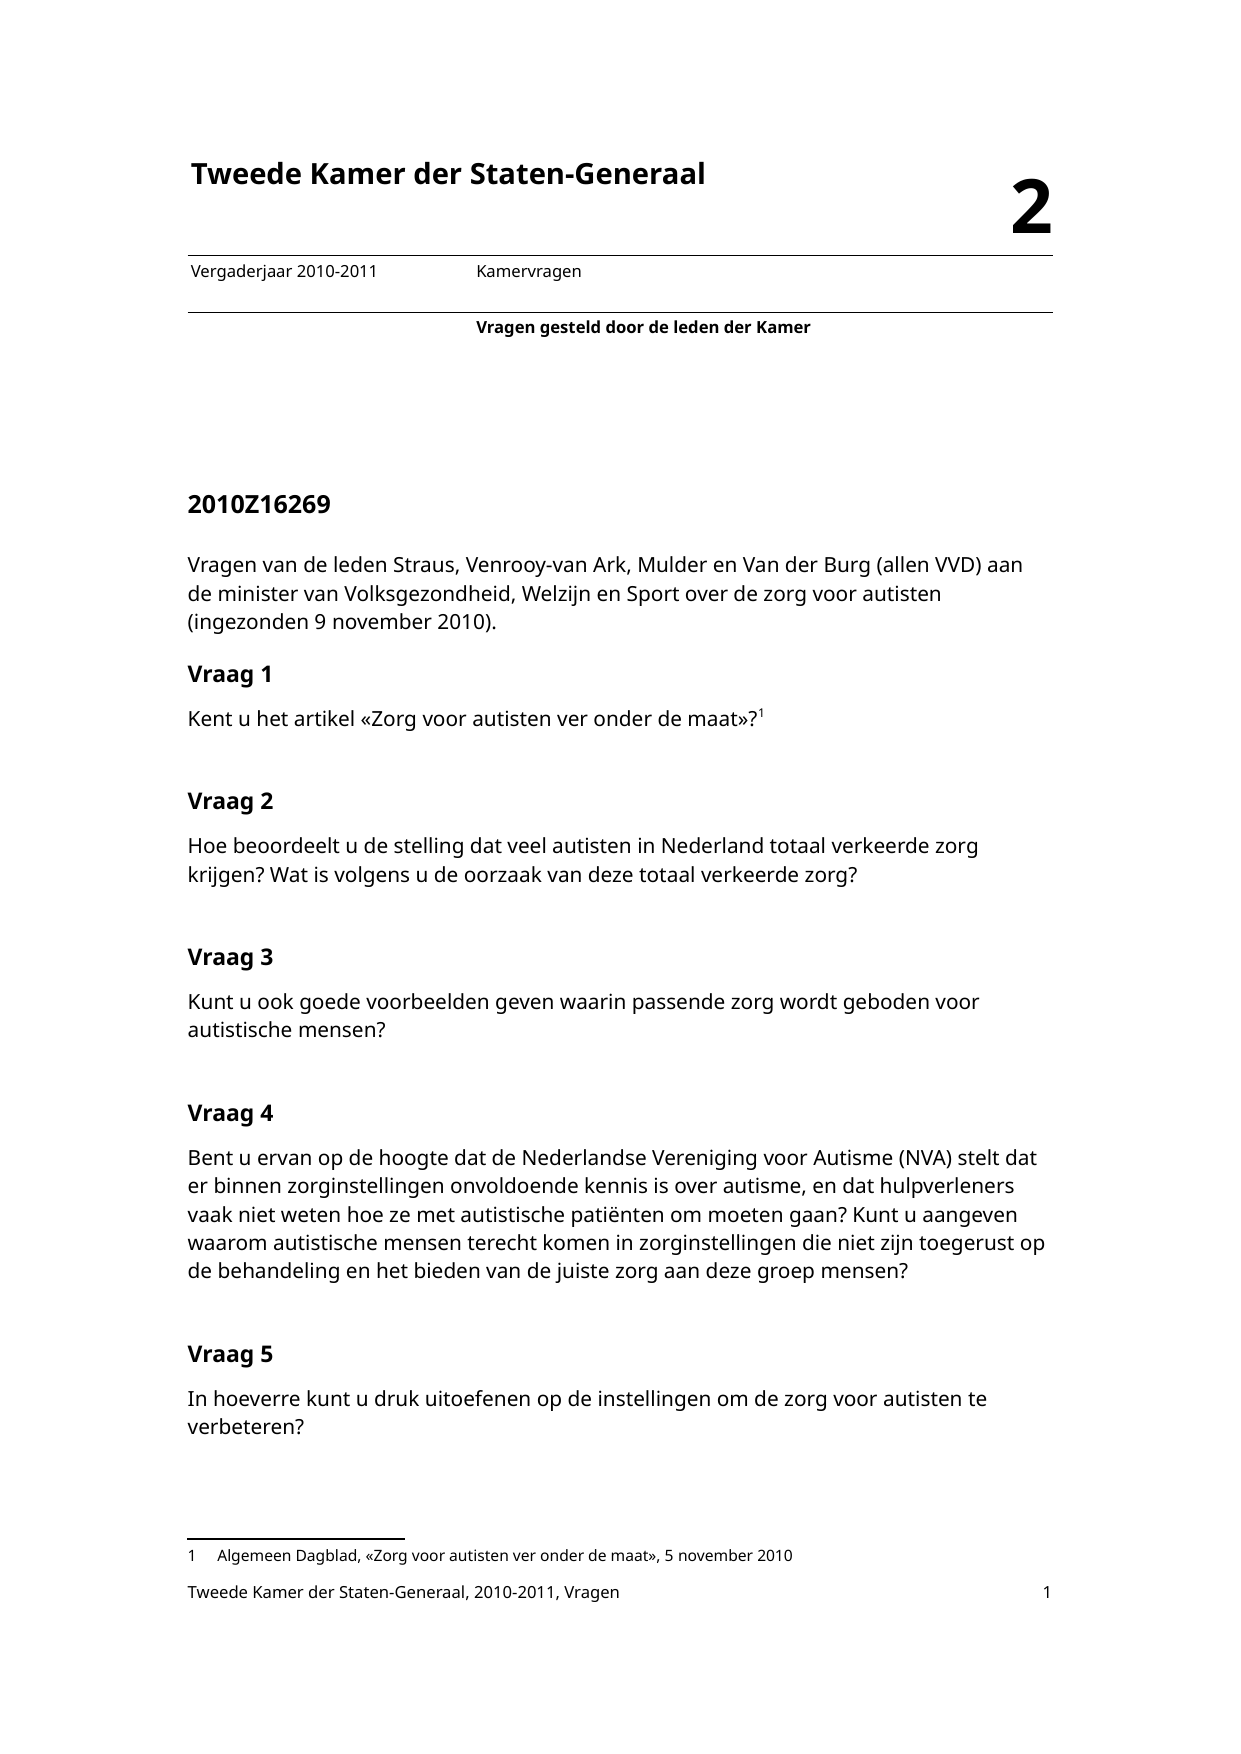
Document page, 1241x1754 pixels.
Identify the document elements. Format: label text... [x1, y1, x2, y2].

table_cell Vergaderjaar 2010-2011 [188, 256, 473, 312]
text Hoe beoordeelt u de stelling dat veel autisten in Nederland totaal verkeerde zorg krijgen? Wat is volgens u de oorzaak van deze totaal verkeerde zorg? [187, 832, 1053, 888]
text Kunt u ook goede voorbeelden geven waarin passende zorg wordt geboden voor autistische mensen? [187, 987, 1053, 1044]
subtitle Vraag 1 [187, 658, 1053, 689]
table_header Tweede Kamer der Staten-Generaal [188, 150, 879, 255]
table_cell Vragen gesteld door de leden der Kamer [473, 313, 1053, 339]
subtitle Vraag 3 [187, 941, 1053, 972]
text Vragen van de leden Straus, Venrooy-van Ark, Mulder en Van der Burg (allen VVD) aan de minister van Volksgezondheid, Welzijn en Sport over de zorg voor autisten (ingezonden 9 november 2010). [187, 550, 1053, 636]
text 2010Z16269 [187, 487, 1053, 521]
table_cell Kamervragen [473, 256, 1053, 312]
subtitle Vraag 5 [187, 1337, 1053, 1369]
text Bent u ervan op de hoogte dat de Nederlandse Vereniging voor Autisme (NVA) stelt dat er binnen zorginstellingen onvoldoende kennis is over autisme, en dat hulpverleners vaak niet weten hoe ze met autistische patiënten om moeten gaan? Kunt u aangeven waarom autistische mensen terecht komen in zorginstellingen die niet zijn toegerust op de behandeling en het bieden van de juiste zorg aan deze groep mensen? [187, 1143, 1053, 1285]
text In hoeverre kunt u druk uitoefenen op de instellingen om de zorg voor autisten te verbeteren? [187, 1384, 1053, 1441]
subtitle Vraag 2 [187, 785, 1053, 817]
text Kent u het artikel «Zorg voor autisten ver onder de maat»? [187, 704, 1053, 733]
table_cell [188, 313, 473, 339]
text Algemeen Dagblad, «Zorg voor autisten ver onder de maat», 5 november 2010 [187, 1538, 1053, 1566]
table_header 2 [880, 150, 1053, 255]
subtitle Vraag 4 [187, 1097, 1053, 1128]
